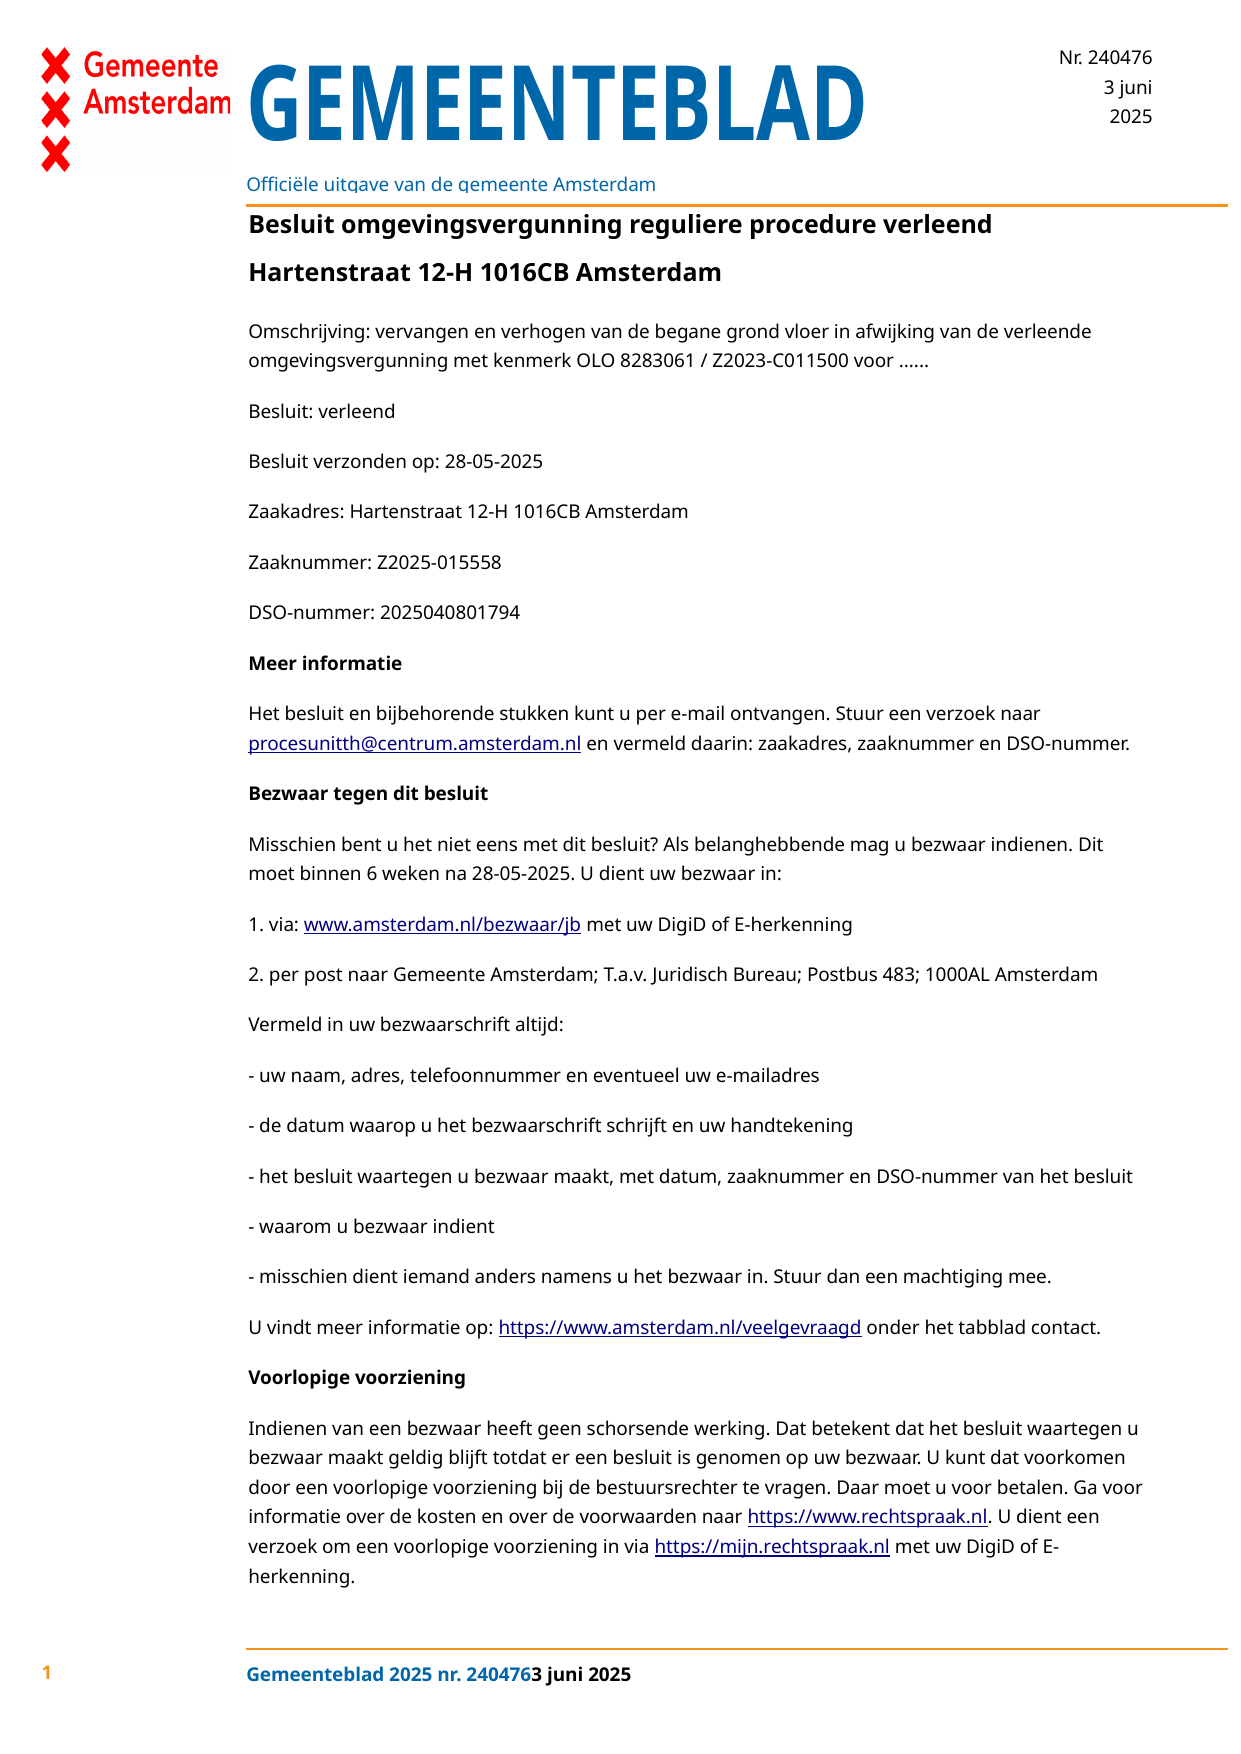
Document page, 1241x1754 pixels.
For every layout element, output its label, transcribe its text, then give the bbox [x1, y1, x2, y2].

text DSO-nummer: 2025040801794 [248, 599, 1152, 625]
text Besluit: verleend [248, 398, 1152, 424]
text Besluit verzonden op: 28-05-2025 [248, 448, 1152, 474]
text Indienen van een bezwaar heeft geen schorsende werking. Dat betekent dat het besluit waartegen u bezwaar maakt geldig blijft totdat er een besluit is genomen op uw bezwaar. U kunt dat voorkomen door een voorlopige voorziening bij de bestuursrechter te vragen. Daar moet u voor betalen. Ga voor informatie over de kosten en over de voorwaarden naar https://www.rechtspraak.nl. U dient een verzoek om een voorlopige voorziening in via https://mijn.rechtspraak.nl met uw DigiD of E-herkenning. [248, 1415, 1152, 1589]
text 1. via: www.amsterdam.nl/bezwaar/jb met uw DigiD of E-herkenning [248, 911, 1152, 937]
text - het besluit waartegen u bezwaar maakt, met datum, zaaknummer en DSO-nummer van het besluit [248, 1163, 1152, 1189]
text 2. per post naar Gemeente Amsterdam; T.a.v. Juridisch Bureau; Postbus 483; 1000AL Amsterdam [248, 961, 1152, 987]
text Omschrijving: vervangen en verhogen van de begane grond vloer in afwijking van de verleende omgevingsvergunning met kenmerk OLO 8283061 / Z2023-C011500 voor ...... [248, 318, 1152, 373]
text Besluit omgevingsvergunning reguliere procedure verleend Hartenstraat 12-H 1016CB Amsterdam [248, 207, 1152, 288]
text Zaaknummer: Z2025-015558 [248, 549, 1152, 575]
text Zaakadres: Hartenstraat 12-H 1016CB Amsterdam [248, 499, 1152, 524]
text Voorlopige voorziening [248, 1364, 1152, 1390]
text Meer informatie [248, 650, 1152, 676]
text - de datum waarop u het bezwaarschrift schrijft en uw handtekening [248, 1112, 1152, 1138]
text Het besluit en bijbehorende stukken kunt u per e-mail ontvangen. Stuur een verzoek naar procesunitth@centrum.amsterdam.nl en vermeld daarin: zaakadres, zaaknummer en DSO-nummer. [248, 700, 1152, 756]
picture [41, 47, 231, 172]
text - uw naam, adres, telefoonnummer en eventueel uw e-mailadres [248, 1062, 1152, 1088]
text Misschien bent u het niet eens met dit besluit? Als belanghebbende mag u bezwaar indienen. Dit moet binnen 6 weken na 28-05-2025. U dient uw bezwaar in: [248, 831, 1152, 886]
text Bezwaar tegen dit besluit [248, 780, 1152, 806]
text Vermeld in uw bezwaarschrift altijd: [248, 1012, 1152, 1037]
text U vindt meer informatie op: https://www.amsterdam.nl/veelgevraagd onder het tabblad contact. [248, 1314, 1152, 1340]
text - waarom u bezwaar indient [248, 1213, 1152, 1239]
text - misschien dient iemand anders namens u het bezwaar in. Stuur dan een machtiging mee. [248, 1264, 1152, 1289]
